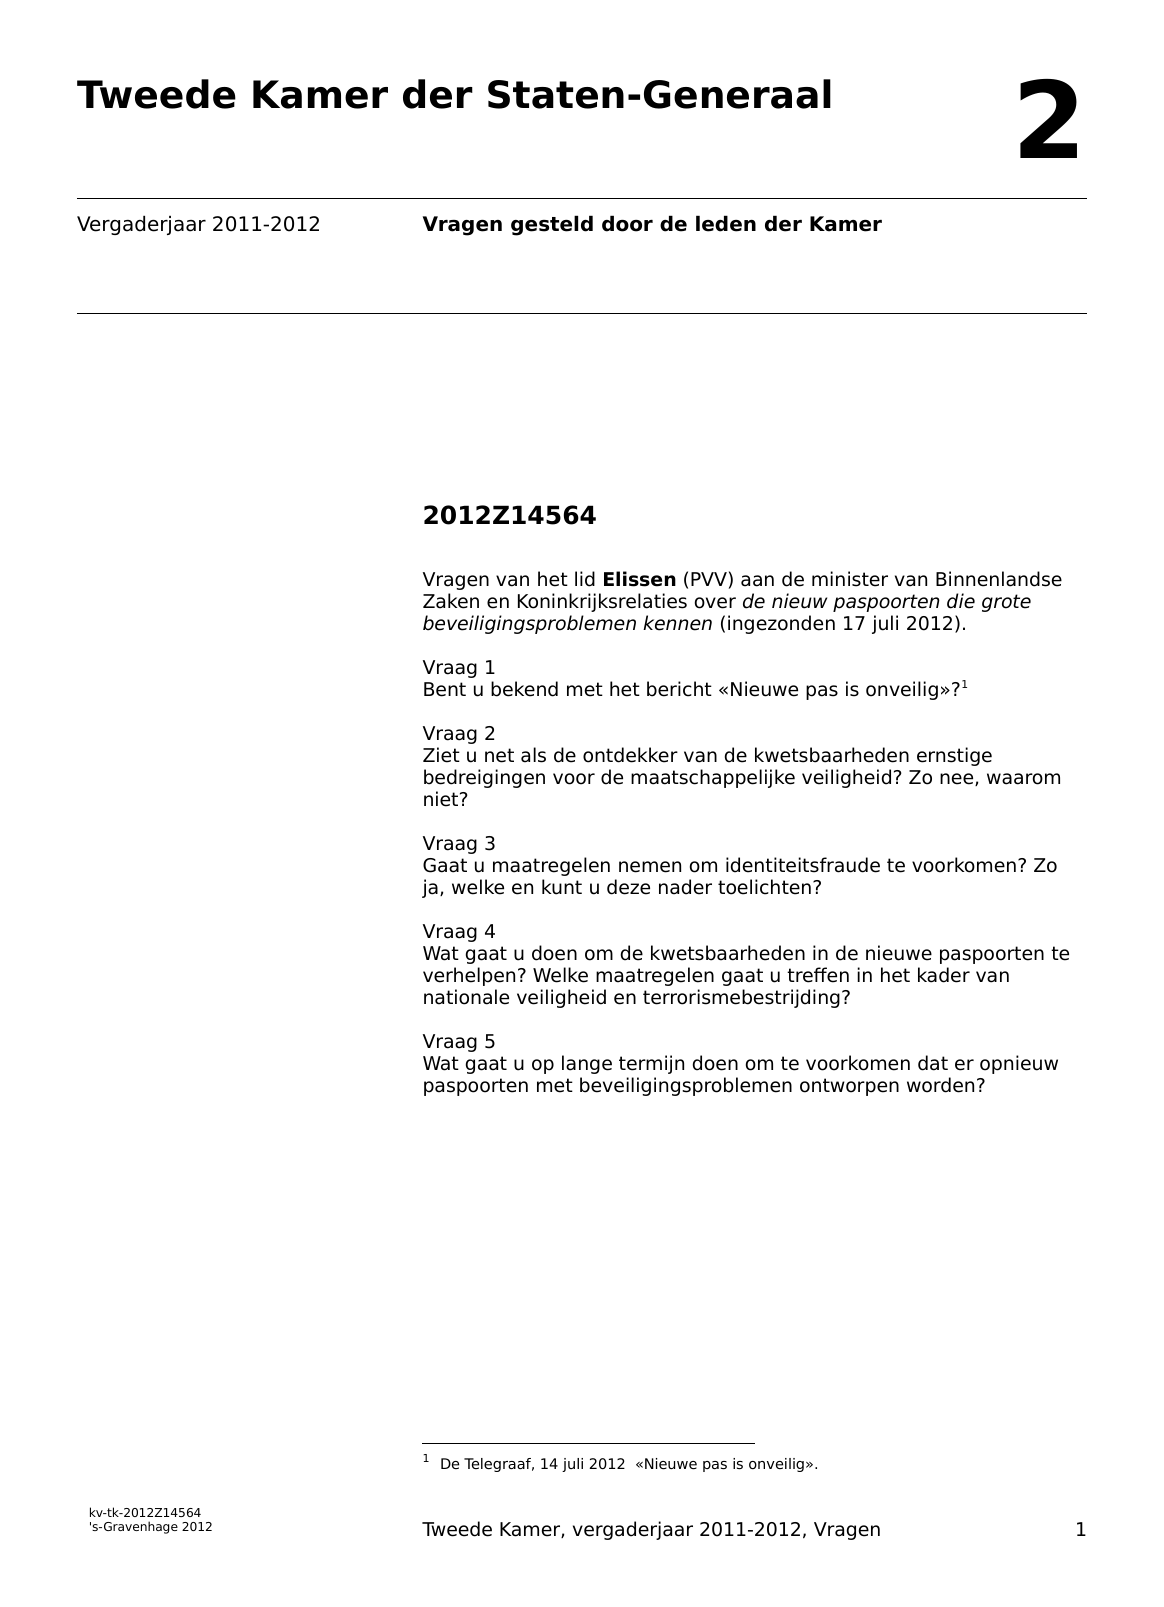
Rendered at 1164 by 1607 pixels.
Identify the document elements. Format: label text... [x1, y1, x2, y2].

text Ziet u net als de ontdekker van de kwetsbaarheden ernstige bedreigingen voor de maatschappelijke veiligheid? Zo nee, waarom niet? [422, 745, 1087, 811]
text De Telegraaf, 14 juli 2012 «Nieuwe pas is onveilig». [422, 1452, 1087, 1474]
text Vraag 1 [422, 657, 1087, 679]
text Vraag 3 [422, 833, 1087, 855]
table_cell Vergaderjaar 2011-2012 [77, 199, 422, 313]
text Vraag 4 [422, 921, 1087, 943]
text 2012Z14564 [422, 501, 1087, 531]
table_header 2 [886, 59, 1087, 198]
text Wat gaat u doen om de kwetsbaarheden in de nieuwe paspoorten te verhelpen? Welke maatregelen gaat u treffen in het kader van nationale veiligheid en terrorismebestrijding? [422, 943, 1087, 1009]
text 's-Gravenhage 2012 [88, 1520, 323, 1534]
text Bent u bekend met het bericht «Nieuwe pas is onveilig»? [422, 679, 1087, 701]
text Wat gaat u op lange termijn doen om te voorkomen dat er opnieuw paspoorten met beveiligingsproblemen ontworpen worden? [422, 1053, 1087, 1097]
text Gaat u maatregelen nemen om identiteitsfraude te voorkomen? Zo ja, welke en kunt u deze nader toelichten? [422, 855, 1087, 899]
text kv-tk-2012Z14564 [88, 1506, 323, 1520]
text Vraag 5 [422, 1031, 1087, 1053]
table_cell Vragen gesteld door de leden der Kamer [422, 199, 1087, 313]
text Vraag 2 [422, 723, 1087, 745]
text Vragen van het lid Elissen (PVV) aan de minister van Binnenlandse Zaken en Koninkrijksrelaties over de nieuw paspoorten die grote beveiligingsproblemen kennen (ingezonden 17 juli 2012). [422, 569, 1087, 635]
table_header Tweede Kamer der Staten-Generaal [77, 59, 886, 198]
